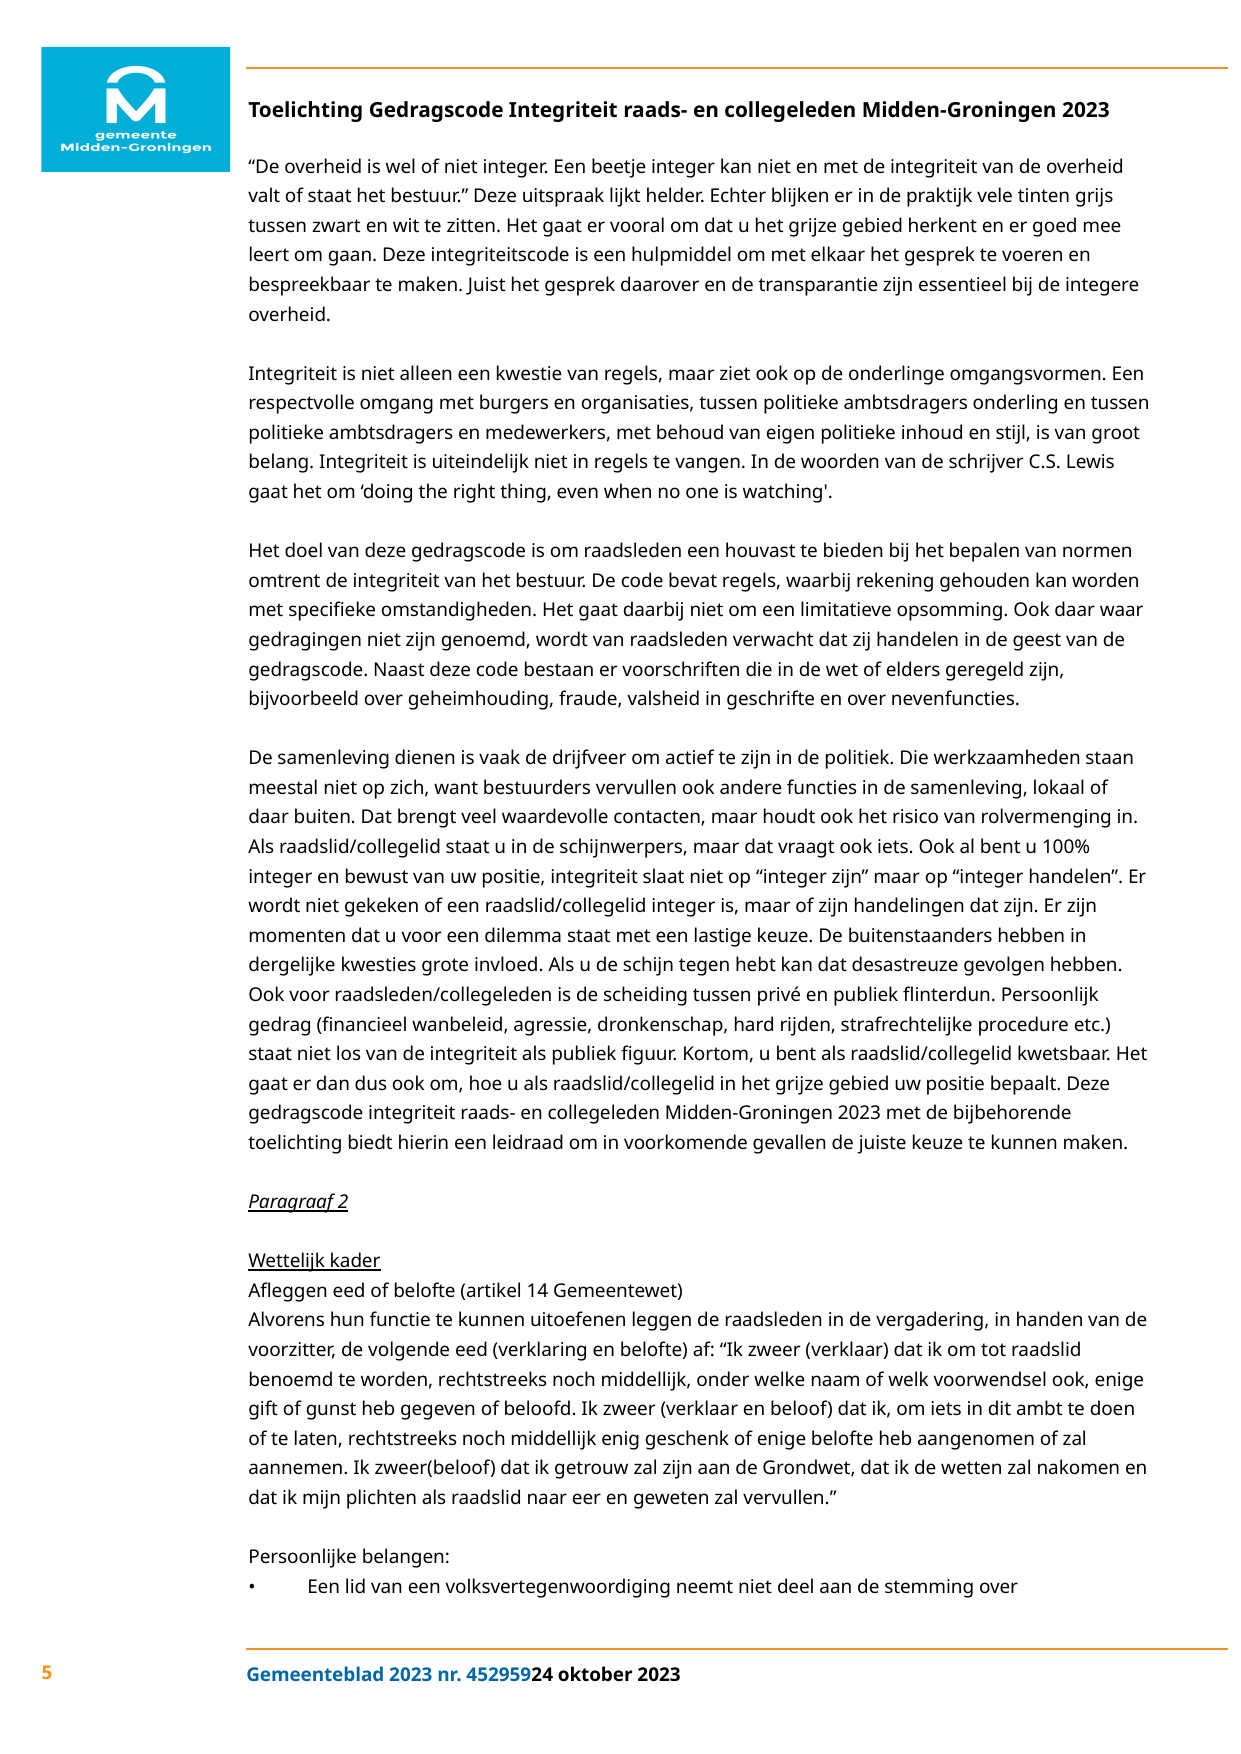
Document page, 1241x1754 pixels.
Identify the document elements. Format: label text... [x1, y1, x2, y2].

list Een lid van een volksvertegenwoordiging neemt niet deel aan de stemming over [248, 1573, 1152, 1599]
picture [107, 89, 165, 122]
text Toelichting Gedragscode Integriteit raads- en collegeleden Midden-Groningen 2023 [248, 95, 1152, 123]
picture [184, 146, 190, 153]
text “De overheid is wel of niet integer. Een beetje integer kan niet en met de integriteit van de overheid valt of staat het bestuur.” Deze uitspraak lijkt helder. Echter blijken er in de praktijk vele tinten grijs tussen zwart en wit te zitten. Het gaat er vooral om dat u het grijze gebied herkent en er goed mee leert om gaan. Deze integriteitscode is een hulpmiddel om met elkaar het gesprek te voeren en bespreekbaar te maken. Juist het gesprek daarover en de transparantie zijn essentieel bij de integere overheid. [248, 153, 1152, 327]
text Paragraaf 2 [248, 1188, 1152, 1214]
text Wettelijk kader [248, 1247, 1152, 1273]
text Persoonlijke belangen: [248, 1543, 1152, 1569]
text Integriteit is niet alleen een kwestie van regels, maar ziet ook op de onderlinge omgangsvormen. Een respectvolle omgang met burgers en organisaties, tussen politieke ambtsdragers onderling en tussen politieke ambtsdragers en medewerkers, met behoud van eigen politieke inhoud en stijl, is van groot belang. Integriteit is uiteindelijk niet in regels te vangen. In de woorden van de schrijver C.S. Lewis gaat het om ‘doing the right thing, even when no one is watching'. [248, 360, 1152, 504]
text Het doel van deze gedragscode is om raadsleden een houvast te bieden bij het bepalen van normen omtrent de integriteit van het bestuur. De code bevat regels, waarbij rekening gehouden kan worden met specifieke omstandigheden. Het gaat daarbij niet om een limitatieve opsomming. Ook daar waar gedragingen niet zijn genoemd, wordt van raadsleden verwacht dat zij handelen in de geest van de gedragscode. Naast deze code bestaan er voorschriften die in de wet of elders geregeld zijn, bijvoorbeeld over geheimhouding, fraude, valsheid in geschrifte en over nevenfuncties. [248, 537, 1152, 711]
picture [108, 66, 164, 82]
text Alvorens hun functie te kunnen uitoefenen leggen de raadsleden in de vergadering, in handen van de voorzitter, de volgende eed (verklaring en belofte) af: “Ik zweer (verklaar) dat ik om tot raadslid benoemd te worden, rechtstreeks noch middellijk, onder welke naam of welk voorwendsel ook, enige gift of gunst heb gegeven of beloofd. Ik zweer (verklaar en beloof) dat ik, om iets in dit ambt te doen of te laten, rechtstreeks noch middellijk enig geschenk of enige belofte heb aangenomen of zal aannemen. Ik zweer(beloof) dat ik getrouw zal zijn aan de Grondwet, dat ik de wetten zal nakomen en dat ik mijn plichten als raadslid naar eer en geweten zal vervullen.” [248, 1307, 1152, 1510]
text De samenleving dienen is vaak de drijfveer om actief te zijn in de politiek. Die werkzaamheden staan meestal niet op zich, want bestuurders vervullen ook andere functies in de samenleving, lokaal of daar buiten. Dat brengt veel waardevolle contacten, maar houdt ook het risico van rolvermenging in. Als raadslid/collegelid staat u in de schijnwerpers, maar dat vraagt ook iets. Ook al bent u 100% integer en bewust van uw positie, integriteit slaat niet op “integer zijn” maar op “integer handelen”. Er wordt niet gekeken of een raadslid/collegelid integer is, maar of zijn handelingen dat zijn. Er zijn momenten dat u voor een dilemma staat met een lastige keuze. De buitenstaanders hebben in dergelijke kwesties grote invloed. Als u de schijn tegen hebt kan dat desastreuze gevolgen hebben. Ook voor raadsleden/collegeleden is de scheiding tussen privé en publiek flinterdun. Persoonlijk gedrag (financieel wanbeleid, agressie, dronkenschap, hard rijden, strafrechtelijke procedure etc.) staat niet los van de integriteit als publiek figuur. Kortom, u bent als raadslid/collegelid kwetsbaar. Het gaat er dan dus ook om, hoe u als raadslid/collegelid in het grijze gebied uw positie bepaalt. Deze gedragscode integriteit raads- en collegeleden Midden-Groningen 2023 met de bijbehorende toelichting biedt hierin een leidraad om in voorkomende gevallen de juiste keuze te kunnen maken. [248, 744, 1152, 1155]
text Afleggen eed of belofte (artikel 14 Gemeentewet) [248, 1277, 1152, 1303]
